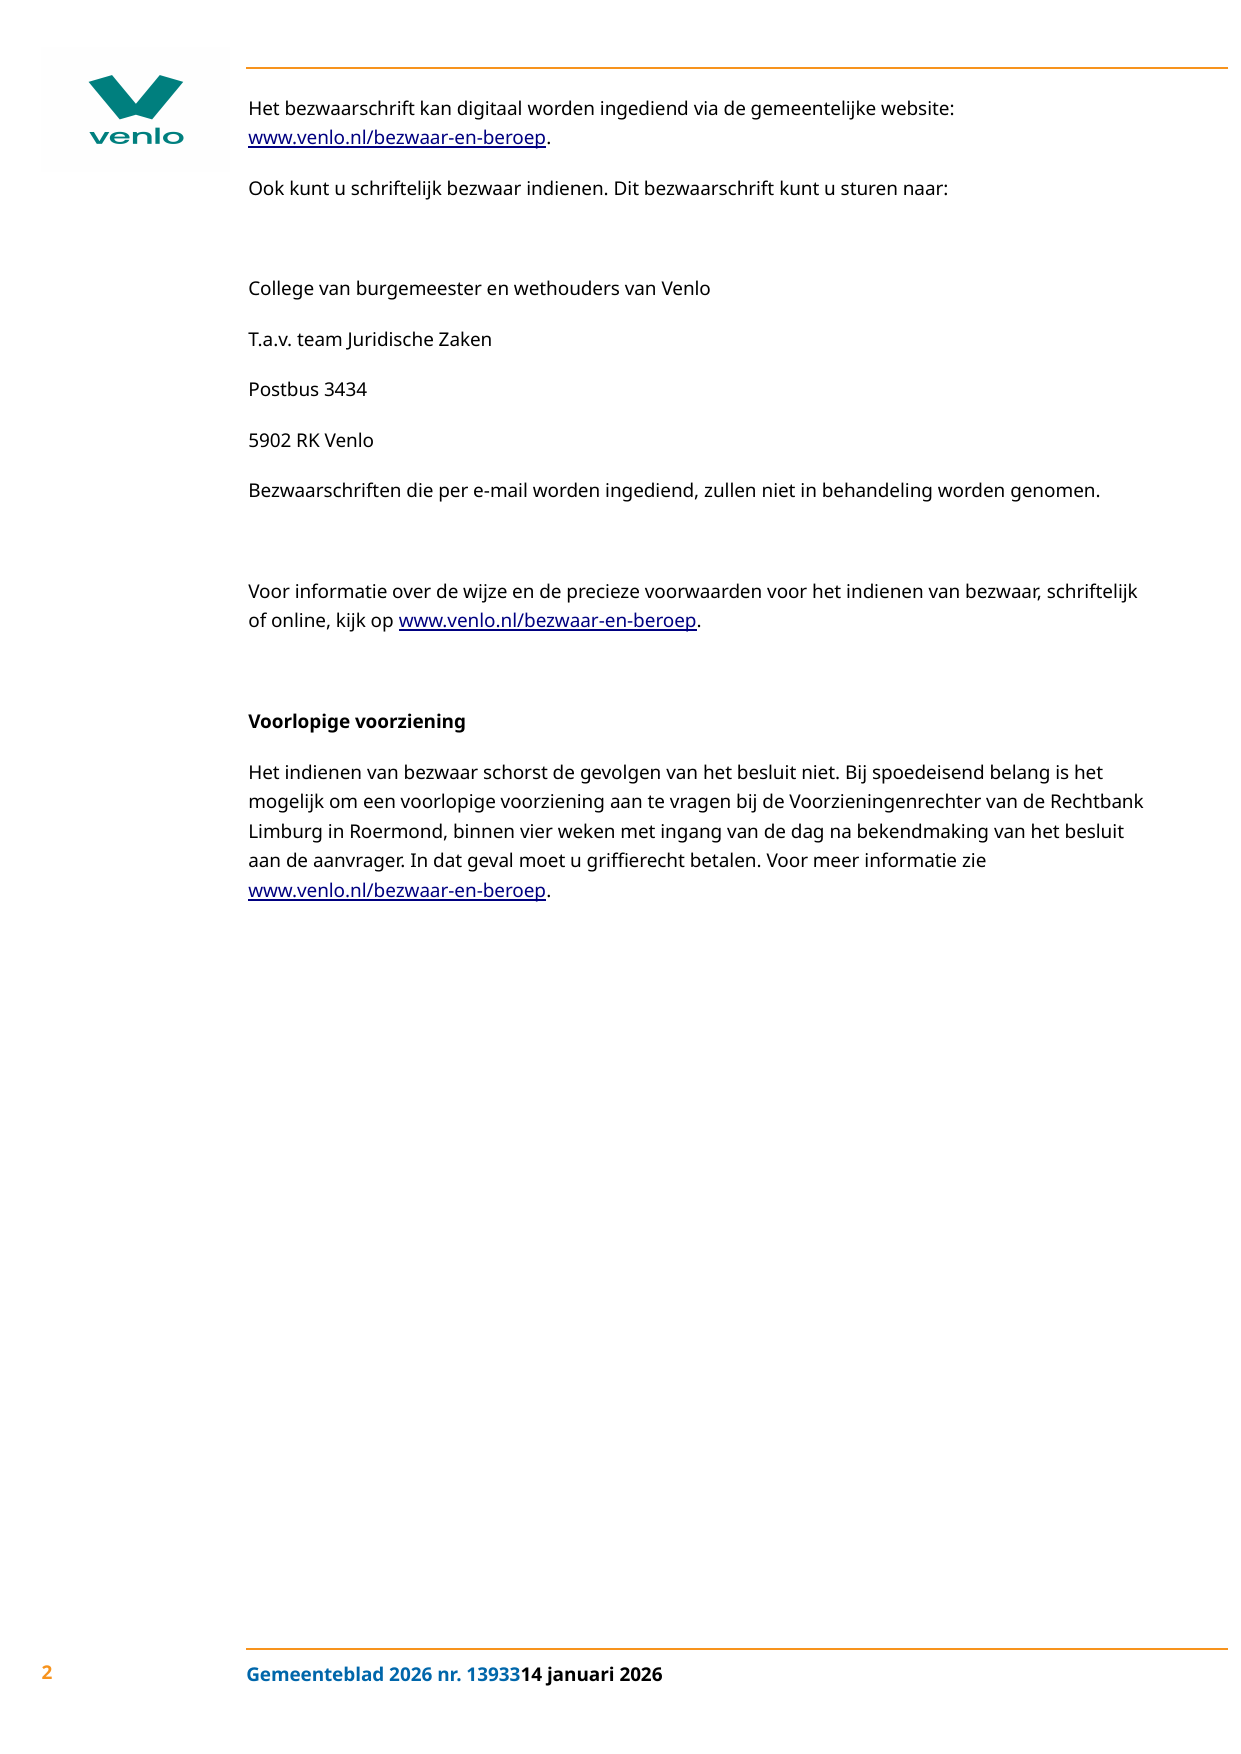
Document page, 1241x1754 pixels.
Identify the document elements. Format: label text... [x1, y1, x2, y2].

text Postbus 3434 [248, 376, 1152, 402]
text Voorlopige voorziening [248, 708, 1152, 734]
text Bezwaarschriften die per e-mail worden ingediend, zullen niet in behandeling worden genomen. [248, 477, 1152, 503]
picture [41, 47, 231, 172]
text 5902 RK Venlo [248, 427, 1152, 453]
text Het bezwaarschrift kan digitaal worden ingediend via de gemeentelijke website: www.venlo.nl/bezwaar-en-beroep. [248, 95, 1152, 150]
text Voor informatie over de wijze en de precieze voorwaarden voor het indienen van bezwaar, schriftelijk of online, kijk op www.venlo.nl/bezwaar-en-beroep. [248, 578, 1152, 633]
text College van burgemeester en wethouders van Venlo [248, 276, 1152, 301]
text T.a.v. team Juridische Zaken [248, 326, 1152, 352]
text Ook kunt u schriftelijk bezwaar indienen. Dit bezwaarschrift kunt u sturen naar: [248, 175, 1152, 201]
text Het indienen van bezwaar schorst de gevolgen van het besluit niet. Bij spoedeisend belang is het mogelijk om een voorlopige voorziening aan te vragen bij de Voorzieningenrechter van de Rechtbank Limburg in Roermond, binnen vier weken met ingang van de dag na bekendmaking van het besluit aan de aanvrager. In dat geval moet u griffierecht betalen. Voor meer informatie zie www.venlo.nl/bezwaar-en-beroep. [248, 759, 1152, 903]
